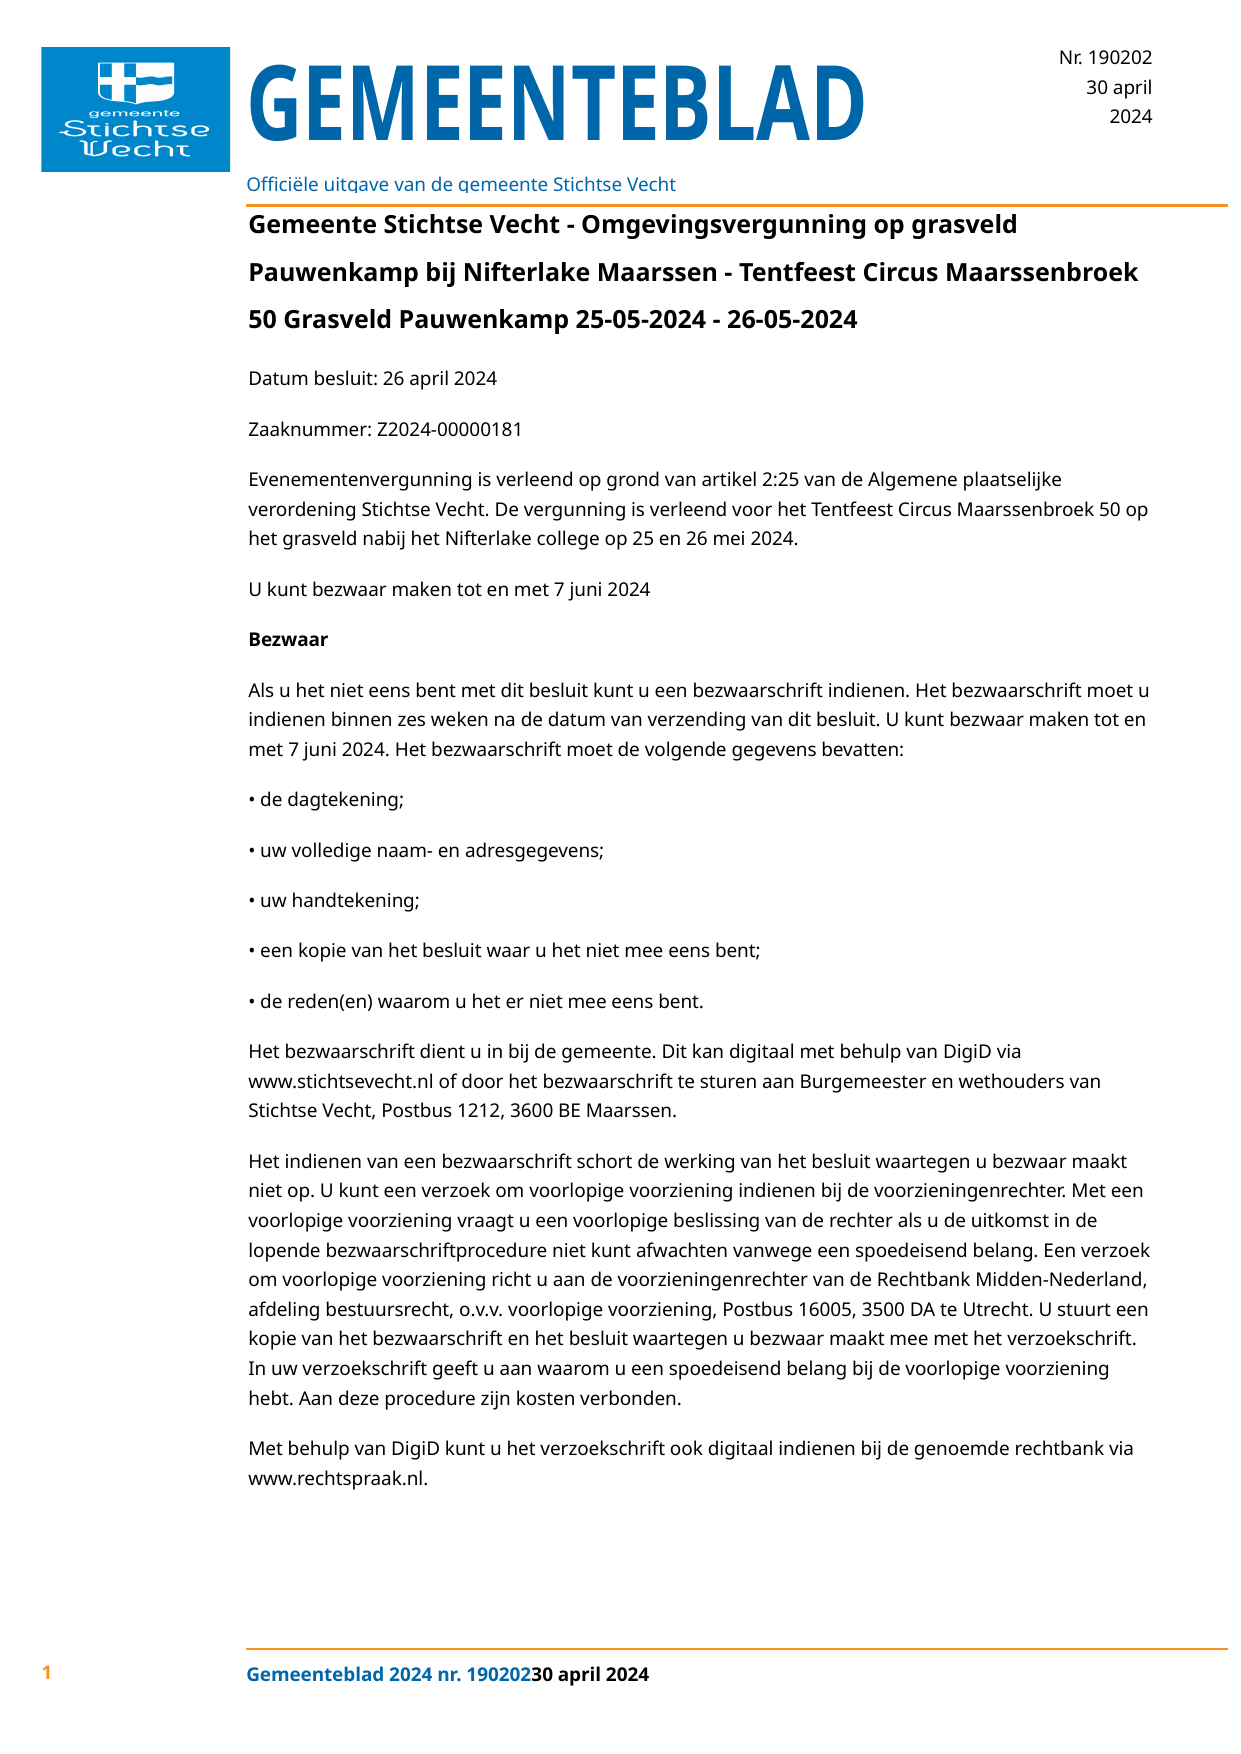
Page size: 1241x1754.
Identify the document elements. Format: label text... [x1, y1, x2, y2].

text U kunt bezwaar maken tot en met 7 juni 2024 [248, 576, 1152, 602]
text Het bezwaarschrift dient u in bij de gemeente. Dit kan digitaal met behulp van DigiD via www.stichtsevecht.nl of door het bezwaarschrift te sturen aan Burgemeester en wethouders van Stichtse Vecht, Postbus 1212, 3600 BE Maarssen. [248, 1038, 1152, 1123]
text Datum besluit: 26 april 2024 [248, 366, 1152, 391]
text • een kopie van het besluit waar u het niet mee eens bent; [248, 938, 1152, 963]
text Als u het niet eens bent met dit besluit kunt u een bezwaarschrift indienen. Het bezwaarschrift moet u indienen binnen zes weken na de datum van verzending van dit besluit. U kunt bezwaar maken tot en met 7 juni 2024. Het bezwaarschrift moet de volgende gegevens bevatten: [248, 677, 1152, 762]
text • uw handtekening; [248, 887, 1152, 913]
text • de reden(en) waarom u het er niet mee eens bent. [248, 988, 1152, 1014]
text Bezwaar [248, 626, 1152, 652]
text Het indienen van een bezwaarschrift schort de werking van het besluit waartegen u bezwaar maakt niet op. U kunt een verzoek om voorlopige voorziening indienen bij de voorzieningenrechter. Met een voorlopige voorziening vraagt u een voorlopige beslissing van de rechter als u de uitkomst in de lopende bezwaarschriftprocedure niet kunt afwachten vanwege een spoedeisend belang. Een verzoek om voorlopige voorziening richt u aan de voorzieningenrechter van de Rechtbank Midden-Nederland, afdeling bestuursrecht, o.v.v. voorlopige voorziening, Postbus 16005, 3500 DA te Utrecht. U stuurt een kopie van het bezwaarschrift en het besluit waartegen u bezwaar maakt mee met het verzoekschrift. In uw verzoekschrift geeft u aan waarom u een spoedeisend belang bij de voorlopige voorziening hebt. Aan deze procedure zijn kosten verbonden. [248, 1148, 1152, 1410]
picture [137, 63, 174, 103]
text Gemeente Stichtse Vecht - Omgevingsvergunning op grasveld Pauwenkamp bij Nifterlake Maarssen - Tentfeest Circus Maarssenbroek 50 Grasveld Pauwenkamp 25-05-2024 - 26-05-2024 [248, 207, 1152, 336]
text • uw volledige naam- en adresgegevens; [248, 837, 1152, 862]
text Met behulp van DigiD kunt u het verzoekschrift ook digitaal indienen bij de genoemde rechtbank via www.rechtspraak.nl. [248, 1435, 1152, 1490]
text • de dagtekening; [248, 786, 1152, 812]
picture [99, 63, 135, 101]
text Zaaknummer: Z2024-00000181 [248, 416, 1152, 442]
text Evenementenvergunning is verleend op grond van artikel 2:25 van de Algemene plaatselijke verordening Stichtse Vecht. De vergunning is verleend voor het Tentfeest Circus Maarssenbroek 50 op het grasveld nabij het Nifterlake college op 25 en 26 mei 2024. [248, 466, 1152, 551]
